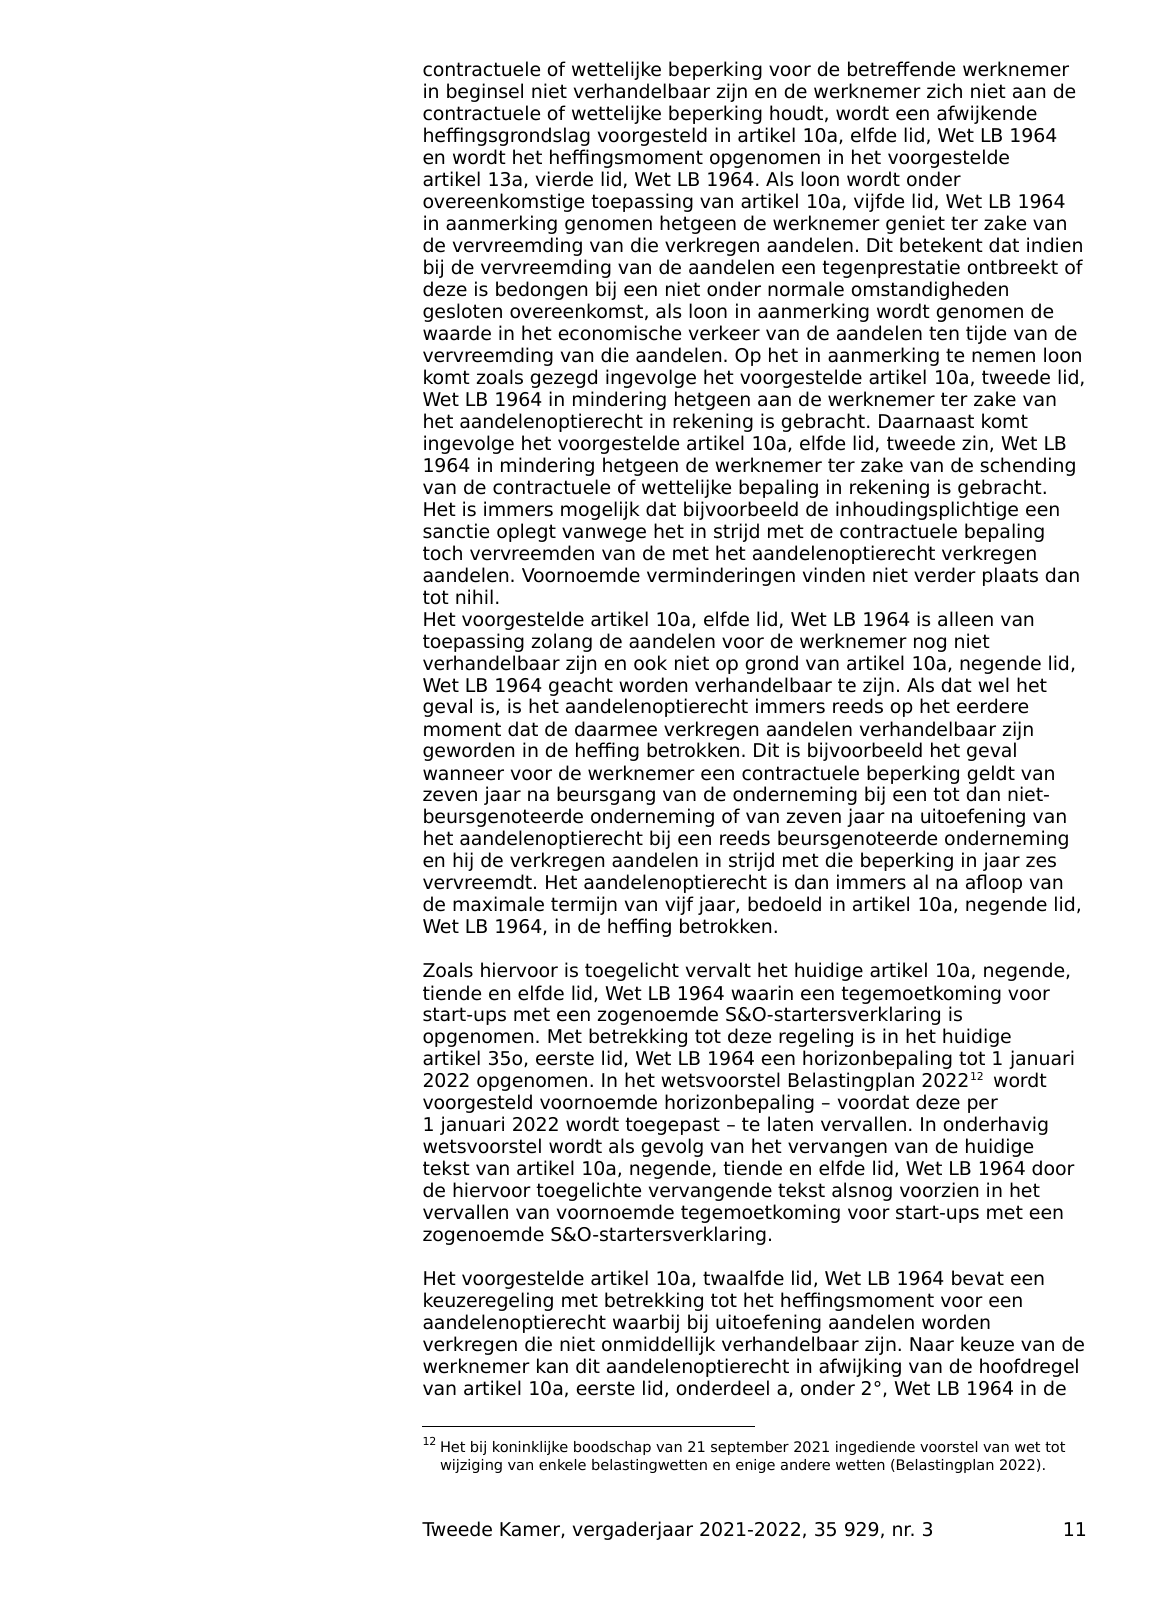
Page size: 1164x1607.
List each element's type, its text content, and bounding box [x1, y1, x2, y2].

text Zoals hiervoor is toegelicht vervalt het huidige artikel 10a, negende, tiende en elfde lid, Wet LB 1964 waarin een tegemoetkoming voor start-ups met een zogenoemde S&O-startersverklaring is opgenomen. Met betrekking tot deze regeling is in het huidige artikel 35o, eerste lid, Wet LB 1964 een horizonbepaling tot 1 januari 2022 opgenomen. In het wetsvoorstel Belastingplan 2022 wordt voorgesteld voornoemde horizonbepaling – voordat deze per 1 januari 2022 wordt toegepast – te laten vervallen. In onderhavig wetsvoorstel wordt als gevolg van het vervangen van de huidige tekst van artikel 10a, negende, tiende en elfde lid, Wet LB 1964 door de hiervoor toegelichte vervangende tekst alsnog voorzien in het vervallen van voornoemde tegemoetkoming voor start-ups met een zogenoemde S&O-startersverklaring. [422, 960, 1087, 1246]
text Het voorgestelde artikel 10a, twaalfde lid, Wet LB 1964 bevat een keuzeregeling met betrekking tot het heffingsmoment voor een aandelenoptierecht waarbij bij uitoefening aandelen worden verkregen die niet onmiddellijk verhandelbaar zijn. Naar keuze van de werknemer kan dit aandelenoptierecht in afwijking van de hoofdregel van artikel 10a, eerste lid, onderdeel a, onder 2°, Wet LB 1964 in de [422, 1268, 1087, 1400]
text Het voorgestelde artikel 10a, elfde lid, Wet LB 1964 is alleen van toepassing zolang de aandelen voor de werknemer nog niet verhandelbaar zijn en ook niet op grond van artikel 10a, negende lid, Wet LB 1964 geacht worden verhandelbaar te zijn. Als dat wel het geval is, is het aandelenoptierecht immers reeds op het eerdere moment dat de daarmee verkregen aandelen verhandelbaar zijn geworden in de heffing betrokken. Dit is bijvoorbeeld het geval wanneer voor de werknemer een contractuele beperking geldt van zeven jaar na beursgang van de onderneming bij een tot dan niet-beursgenoteerde onderneming of van zeven jaar na uitoefening van het aandelenoptierecht bij een reeds beursgenoteerde onderneming en hij de verkregen aandelen in strijd met die beperking in jaar zes vervreemdt. Het aandelenoptierecht is dan immers al na afloop van de maximale termijn van vijf jaar, bedoeld in artikel 10a, negende lid, Wet LB 1964, in de heffing betrokken. [422, 608, 1087, 938]
text contractuele of wettelijke beperking voor de betreffende werknemer in beginsel niet verhandelbaar zijn en de werknemer zich niet aan de contractuele of wettelijke beperking houdt, wordt een afwijkende heffingsgrondslag voorgesteld in artikel 10a, elfde lid, Wet LB 1964 en wordt het heffingsmoment opgenomen in het voorgestelde artikel 13a, vierde lid, Wet LB 1964. Als loon wordt onder overeenkomstige toepassing van artikel 10a, vijfde lid, Wet LB 1964 in aanmerking genomen hetgeen de werknemer geniet ter zake van de vervreemding van die verkregen aandelen. Dit betekent dat indien bij de vervreemding van de aandelen een tegenprestatie ontbreekt of deze is bedongen bij een niet onder normale omstandigheden gesloten overeenkomst, als loon in aanmerking wordt genomen de waarde in het economische verkeer van de aandelen ten tijde van de vervreemding van die aandelen. Op het in aanmerking te nemen loon komt zoals gezegd ingevolge het voorgestelde artikel 10a, tweede lid, Wet LB 1964 in mindering hetgeen aan de werknemer ter zake van het aandelenoptierecht in rekening is gebracht. Daarnaast komt ingevolge het voorgestelde artikel 10a, elfde lid, tweede zin, Wet LB 1964 in mindering hetgeen de werknemer ter zake van de schending van de contractuele of wettelijke bepaling in rekening is gebracht. Het is immers mogelijk dat bijvoorbeeld de inhoudingsplichtige een sanctie oplegt vanwege het in strijd met de contractuele bepaling toch vervreemden van de met het aandelenoptierecht verkregen aandelen. Voornoemde verminderingen vinden niet verder plaats dan tot nihil. [422, 59, 1087, 608]
text Het bij koninklijke boodschap van 21 september 2021 ingediende voorstel van wet tot wijziging van enkele belastingwetten en enige andere wetten (Belastingplan 2022). [422, 1435, 1087, 1474]
